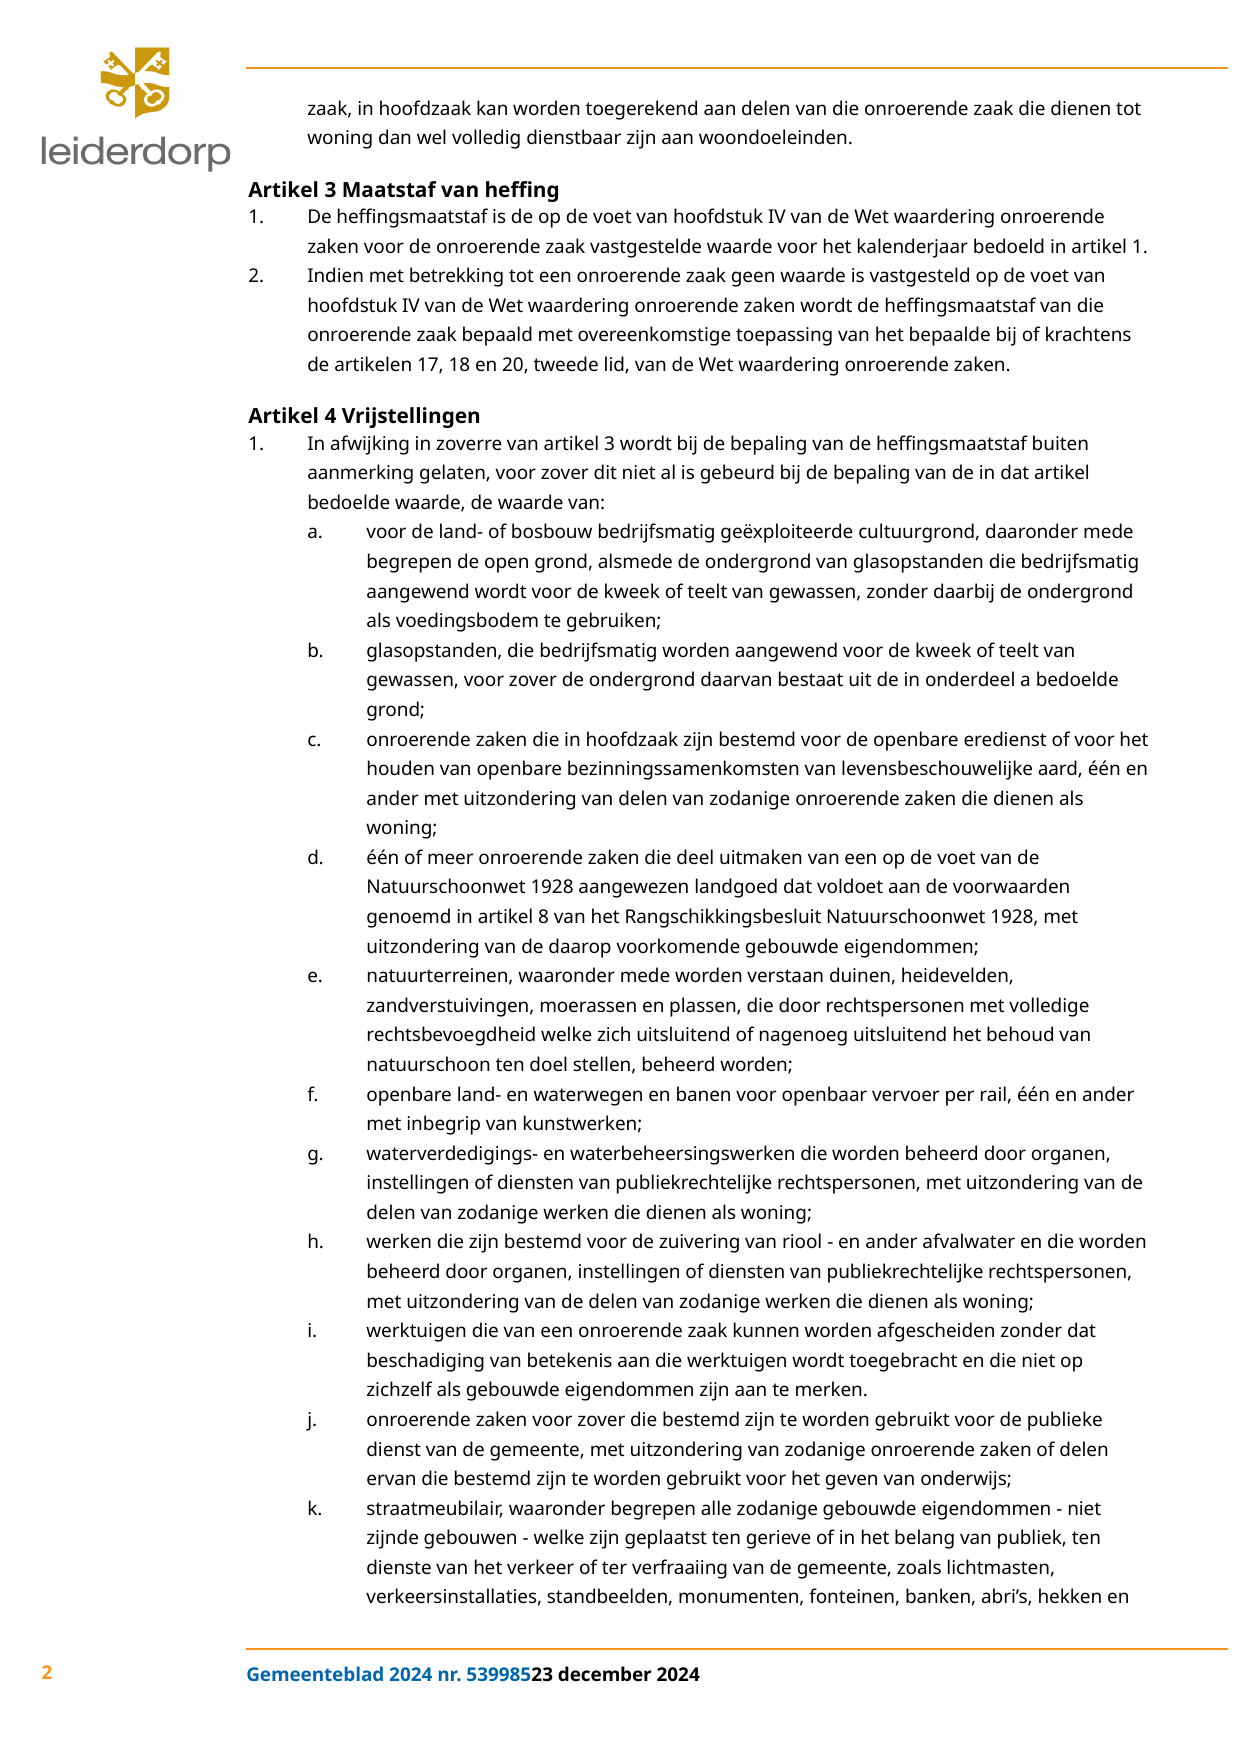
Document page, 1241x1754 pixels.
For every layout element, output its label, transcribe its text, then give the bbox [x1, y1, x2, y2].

list In afwijking in zoverre van artikel 3 wordt bij de bepaling van de heffingsmaatstaf buiten aanmerking gelaten, voor zover dit niet al is gebeurd bij de bepaling van de in dat artikel bedoelde waarde, de waarde van: [248, 430, 1152, 515]
list glasopstanden, die bedrijfsmatig worden aangewend voor de kweek of teelt van gewassen, voor zover de ondergrond daarvan bestaat uit de in onderdeel a bedoelde grond; [307, 637, 1152, 722]
list onroerende zaken voor zover die bestemd zijn te worden gebruikt voor de publieke dienst van de gemeente, met uitzondering van zodanige onroerende zaken of delen ervan die bestemd zijn te worden gebruikt voor het geven van onderwijs; [307, 1406, 1152, 1491]
list zaak, in hoofdzaak kan worden toegerekend aan delen van die onroerende zaak die dienen tot woning dan wel volledig dienstbaar zijn aan woondoeleinden. [248, 95, 1152, 150]
picture [41, 47, 231, 172]
list Indien met betrekking tot een onroerende zaak geen waarde is vastgesteld op de voet van hoofdstuk IV van de Wet waardering onroerende zaken wordt de heffingsmaatstaf van die onroerende zaak bepaald met overeenkomstige toepassing van het bepaalde bij of krachtens de artikelen 17, 18 en 20, tweede lid, van de Wet waardering onroerende zaken. [248, 262, 1152, 377]
list De heffingsmaatstaf is de op de voet van hoofdstuk IV van de Wet waardering onroerende zaken voor de onroerende zaak vastgestelde waarde voor het kalenderjaar bedoeld in artikel 1. [248, 203, 1152, 258]
text Artikel 3 Maatstaf van heffing [248, 175, 1152, 203]
list natuurterreinen, waaronder mede worden verstaan duinen, heidevelden, zandverstuivingen, moerassen en plassen, die door rechtspersonen met volledige rechtsbevoegdheid welke zich uitsluitend of nagenoeg uitsluitend het behoud van natuurschoon ten doel stellen, beheerd worden; [307, 962, 1152, 1077]
list waterverdedigings- en waterbeheersingswerken die worden beheerd door organen, instellingen of diensten van publiekrechtelijke rechtspersonen, met uitzondering van de delen van zodanige werken die dienen als woning; [307, 1140, 1152, 1225]
text Artikel 4 Vrijstellingen [248, 402, 1152, 430]
list werktuigen die van een onroerende zaak kunnen worden afgescheiden zonder dat beschadiging van betekenis aan die werktuigen wordt toegebracht en die niet op zichzelf als gebouwde eigendommen zijn aan te merken. [307, 1317, 1152, 1402]
list openbare land- en waterwegen en banen voor openbaar vervoer per rail, één en ander met inbegrip van kunstwerken; [307, 1081, 1152, 1136]
list voor de land- of bosbouw bedrijfsmatig geëxploiteerde cultuurgrond, daaronder mede begrepen de open grond, alsmede de ondergrond van glasopstanden die bedrijfsmatig aangewend wordt voor de kweek of teelt van gewassen, zonder daarbij de ondergrond als voedingsbodem te gebruiken; [307, 519, 1152, 633]
list onroerende zaken die in hoofdzaak zijn bestemd voor de openbare eredienst of voor het houden van openbare bezinningssamenkomsten van levensbeschouwelijke aard, één en ander met uitzondering van delen van zodanige onroerende zaken die dienen als woning; [307, 726, 1152, 840]
list werken die zijn bestemd voor de zuivering van riool - en ander afvalwater en die worden beheerd door organen, instellingen of diensten van publiekrechtelijke rechtspersonen, met uitzondering van de delen van zodanige werken die dienen als woning; [307, 1229, 1152, 1314]
list straatmeubilair, waaronder begrepen alle zodanige gebouwde eigendommen - niet zijnde gebouwen - welke zijn geplaatst ten gerieve of in het belang van publiek, ten dienste van het verkeer of ter verfraaiing van de gemeente, zoals lichtmasten, verkeersinstallaties, standbeelden, monumenten, fonteinen, banken, abri’s, hekken en [307, 1495, 1152, 1609]
list één of meer onroerende zaken die deel uitmaken van een op de voet van de Natuurschoonwet 1928 aangewezen landgoed dat voldoet aan de voorwaarden genoemd in artikel 8 van het Rangschikkingsbesluit Natuurschoonwet 1928, met uitzondering van de daarop voorkomende gebouwde eigendommen; [307, 844, 1152, 959]
